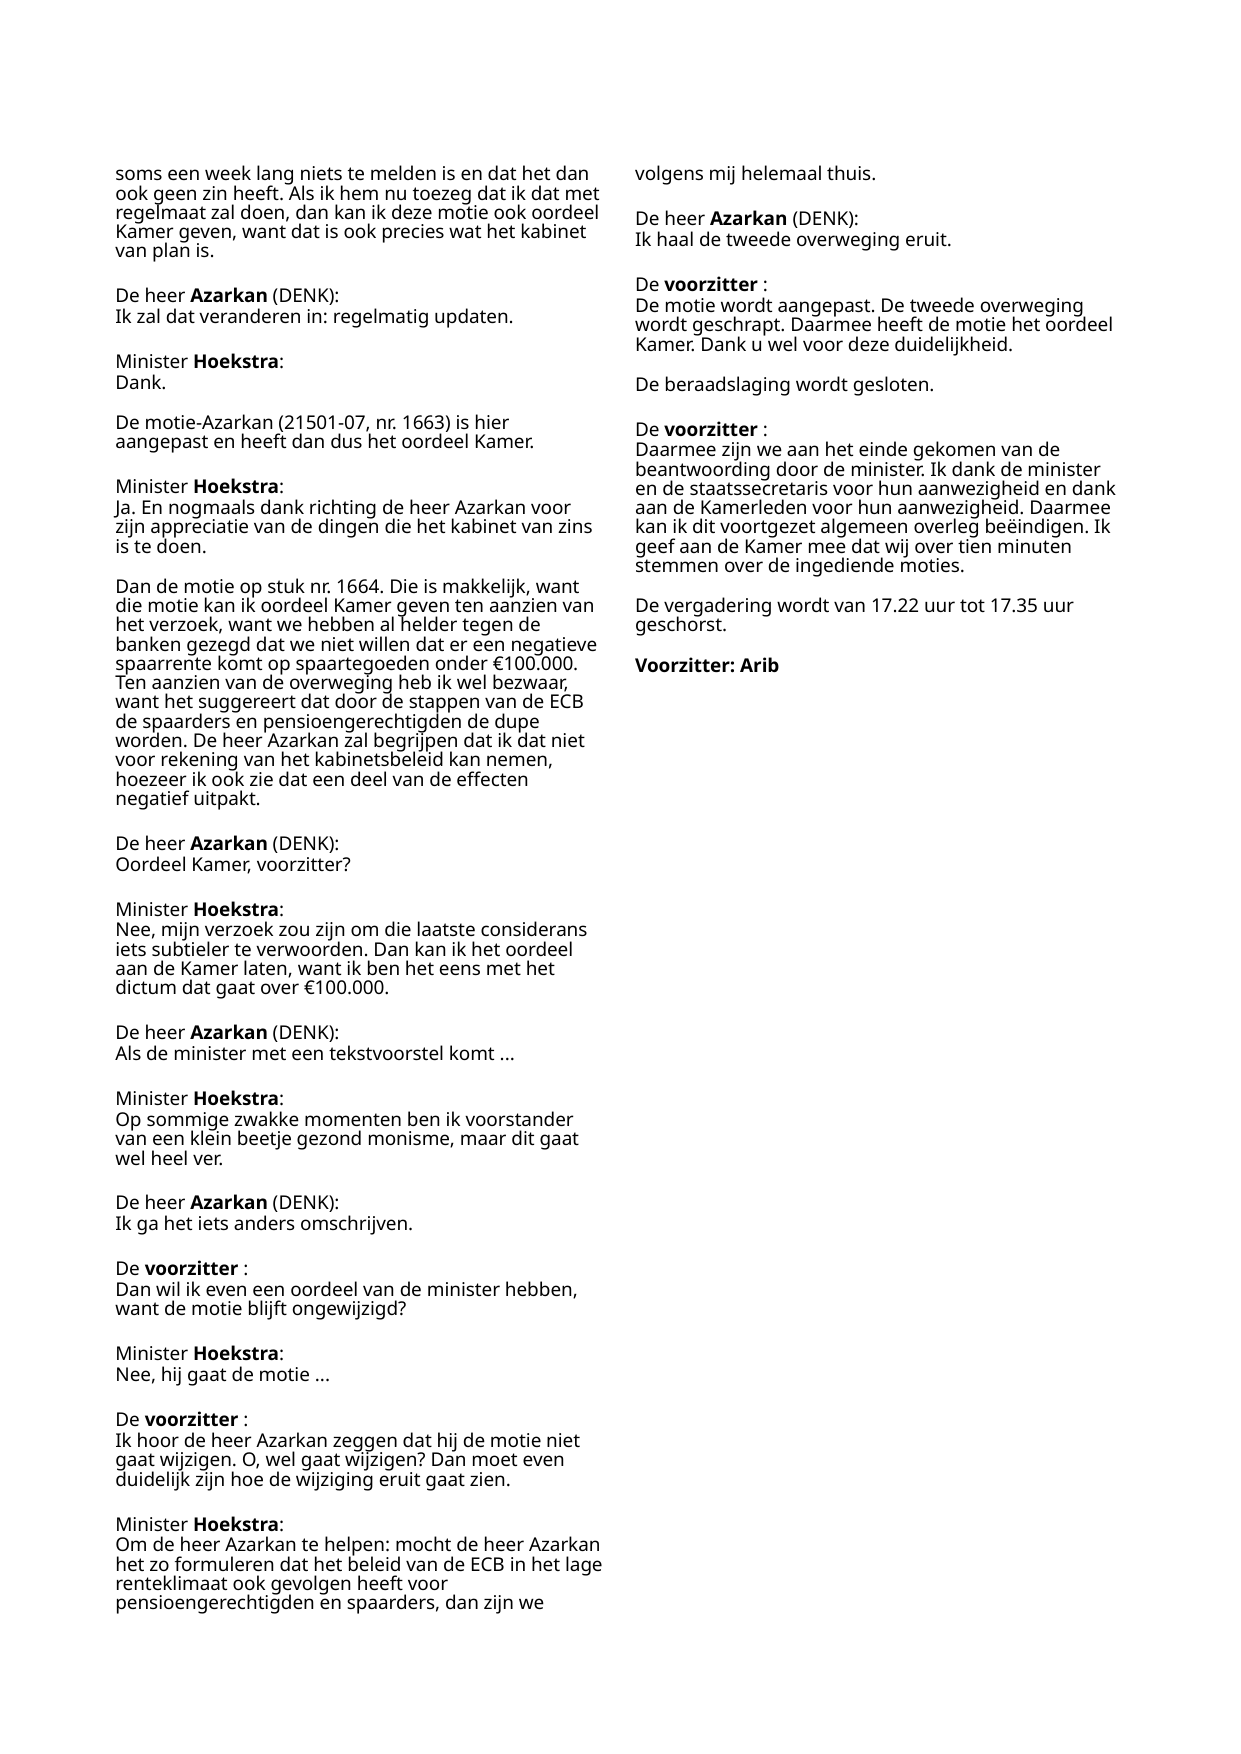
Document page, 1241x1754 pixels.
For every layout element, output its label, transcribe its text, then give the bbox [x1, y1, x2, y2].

text De heer Azarkan (DENK): [115, 830, 605, 856]
text Ik hoor de heer Azarkan zeggen dat hij de motie niet gaat wijzigen. O, wel gaat wijzigen? Dan moet even duidelijk zijn hoe de wijziging eruit gaat zien. [115, 1432, 605, 1490]
text Minister Hoekstra: [115, 348, 605, 374]
text Nee, hij gaat de motie ... [115, 1366, 605, 1386]
text Voorzitter: Arib [635, 657, 1125, 676]
text Minister Hoekstra: [115, 1341, 605, 1366]
text De voorzitter : [635, 271, 1125, 297]
text Dank. [115, 374, 605, 393]
text Ik ga het iets anders omschrijven. [115, 1215, 605, 1234]
text De beraadslaging wordt gesloten. [635, 376, 1125, 395]
text Als de minister met een tekstvoorstel komt ... [115, 1045, 605, 1064]
text Ik zal dat veranderen in: regelmatig updaten. [115, 308, 605, 327]
text Ik haal de tweede overweging eruit. [635, 231, 1125, 250]
text Minister Hoekstra: [115, 473, 605, 499]
text Minister Hoekstra: [115, 1511, 605, 1536]
text De motie-Azarkan (21501-07, nr. 1663) is hier aangepast en heeft dan dus het oordeel Kamer. [115, 414, 605, 453]
text Oordeel Kamer, voorzitter? [115, 856, 605, 875]
text Daarmee zijn we aan het einde gekomen van de beantwoording door de minister. Ik dank de minister en de staatssecretaris voor hun aanwezigheid en dank aan de Kamerleden voor hun aanwezigheid. Daarmee kan ik dit voortgezet algemeen overleg beëindigen. Ik geef aan de Kamer mee dat wij over tien minuten stemmen over de ingediende moties. [635, 441, 1125, 576]
text Minister Hoekstra: [115, 896, 605, 921]
text Ja. En nogmaals dank richting de heer Azarkan voor zijn appreciatie van de dingen die het kabinet van zins is te doen. [115, 499, 605, 557]
text Om de heer Azarkan te helpen: mocht de heer Azarkan het zo formuleren dat het beleid van de ECB in het lage renteklimaat ook gevolgen heeft voor pensioengerechtigden en spaarders, dan zijn we [115, 1536, 605, 1613]
text Dan wil ik even een oordeel van de minister hebben, want de motie blijft ongewijzigd? [115, 1281, 605, 1320]
text De heer Azarkan (DENK): [115, 282, 605, 308]
text volgens mij helemaal thuis. [635, 165, 1125, 184]
text De voorzitter : [115, 1255, 605, 1281]
text De heer Azarkan (DENK): [635, 205, 1125, 231]
text De voorzitter : [635, 416, 1125, 441]
text De heer Azarkan (DENK): [115, 1189, 605, 1215]
text Dan de motie op stuk nr. 1664. Die is makkelijk, want die motie kan ik oordeel Kamer geven ten aanzien van het verzoek, want we hebben al helder tegen de banken gezegd dat we niet willen dat er een negatieve spaarrente komt op spaartegoeden onder €100.000. Ten aanzien van de overweging heb ik wel bezwaar, want het suggereert dat door de stappen van de ECB de spaarders en pensioengerechtigden de dupe worden. De heer Azarkan zal begrijpen dat ik dat niet voor rekening van het kabinetsbeleid kan nemen, hoezeer ik ook zie dat een deel van de effecten negatief uitpakt. [115, 578, 605, 809]
text De voorzitter : [115, 1406, 605, 1432]
text De motie wordt aangepast. De tweede overweging wordt geschrapt. Daarmee heeft de motie het oordeel Kamer. Dank u wel voor deze duidelijkheid. [635, 297, 1125, 355]
text De heer Azarkan (DENK): [115, 1019, 605, 1045]
text Op sommige zwakke momenten ben ik voorstander van een klein beetje gezond monisme, maar dit gaat wel heel ver. [115, 1111, 605, 1169]
text De vergadering wordt van 17.22 uur tot 17.35 uur geschorst. [635, 597, 1125, 636]
text Nee, mijn verzoek zou zijn om die laatste considerans iets subtieler te verwoorden. Dan kan ik het oordeel aan de Kamer laten, want ik ben het eens met het dictum dat gaat over €100.000. [115, 921, 605, 998]
text Minister Hoekstra: [115, 1085, 605, 1111]
text soms een week lang niets te melden is en dat het dan ook geen zin heeft. Als ik hem nu toezeg dat ik dat met regelmaat zal doen, dan kan ik deze motie ook oordeel Kamer geven, want dat is ook precies wat het kabinet van plan is. [115, 165, 605, 262]
